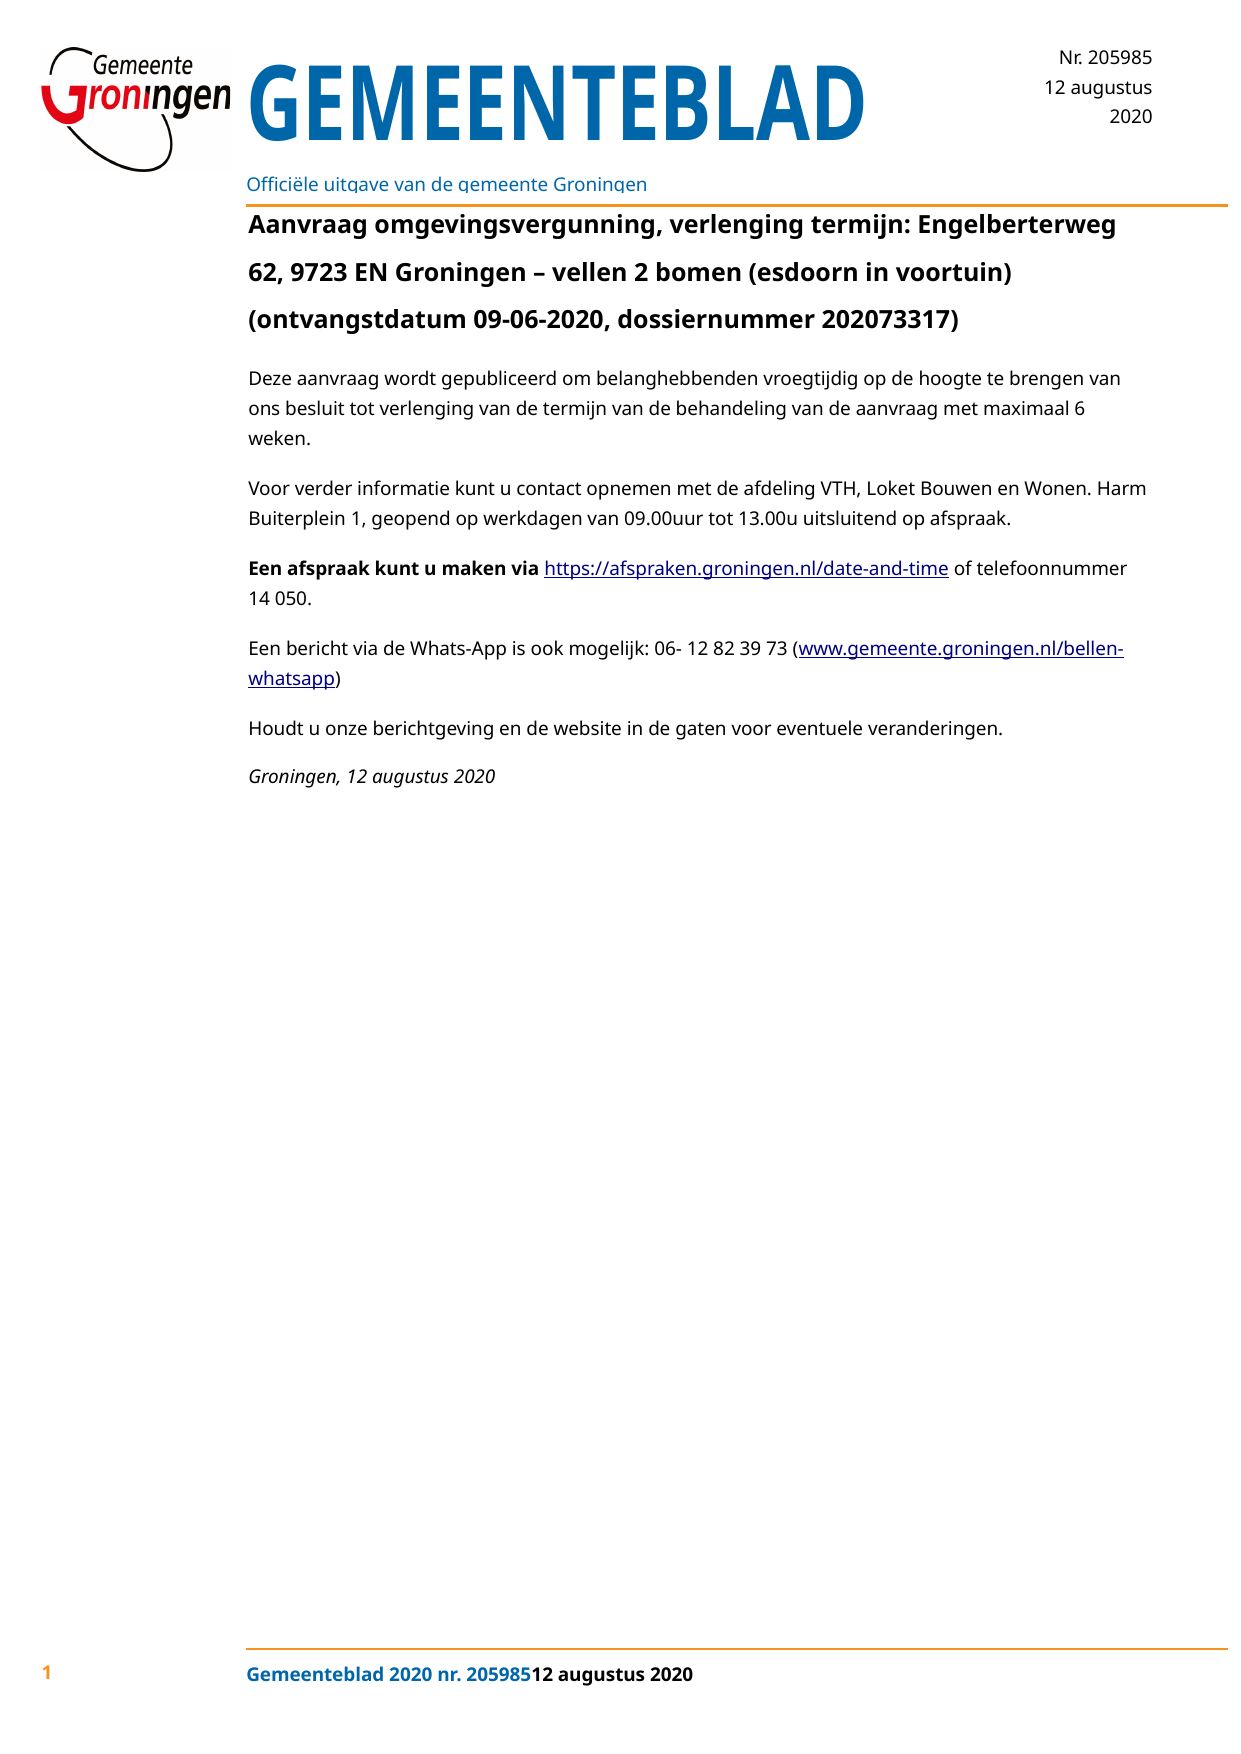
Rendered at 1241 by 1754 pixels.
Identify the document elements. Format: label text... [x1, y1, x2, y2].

text Groningen, 12 augustus 2020 [248, 763, 1152, 789]
picture [41, 47, 231, 172]
text Houdt u onze berichtgeving en de website in de gaten voor eventuele veranderingen. [248, 715, 1152, 741]
text Een afspraak kunt u maken via https://afspraken.groningen.nl/date-and-time of telefoonnummer 14 050. [248, 555, 1152, 610]
text Deze aanvraag wordt gepubliceerd om belanghebbenden vroegtijdig op de hoogte te brengen van ons besluit tot verlenging van de termijn van de behandeling van de aanvraag met maximaal 6 weken. [248, 366, 1152, 450]
text Voor verder informatie kunt u contact opnemen met de afdeling VTH, Loket Bouwen en Wonen. Harm Buiterplein 1, geopend op werkdagen van 09.00uur tot 13.00u uitsluitend op afspraak. [248, 475, 1152, 530]
text Aanvraag omgevingsvergunning, verlenging termijn: Engelberterweg 62, 9723 EN Groningen – vellen 2 bomen (esdoorn in voortuin) (ontvangstdatum 09-06-2020, dossiernummer 202073317) [248, 207, 1152, 336]
text Een bericht via de Whats-App is ook mogelijk: 06- 12 82 39 73 (www.gemeente.groningen.nl/bellen-whatsapp) [248, 635, 1152, 690]
